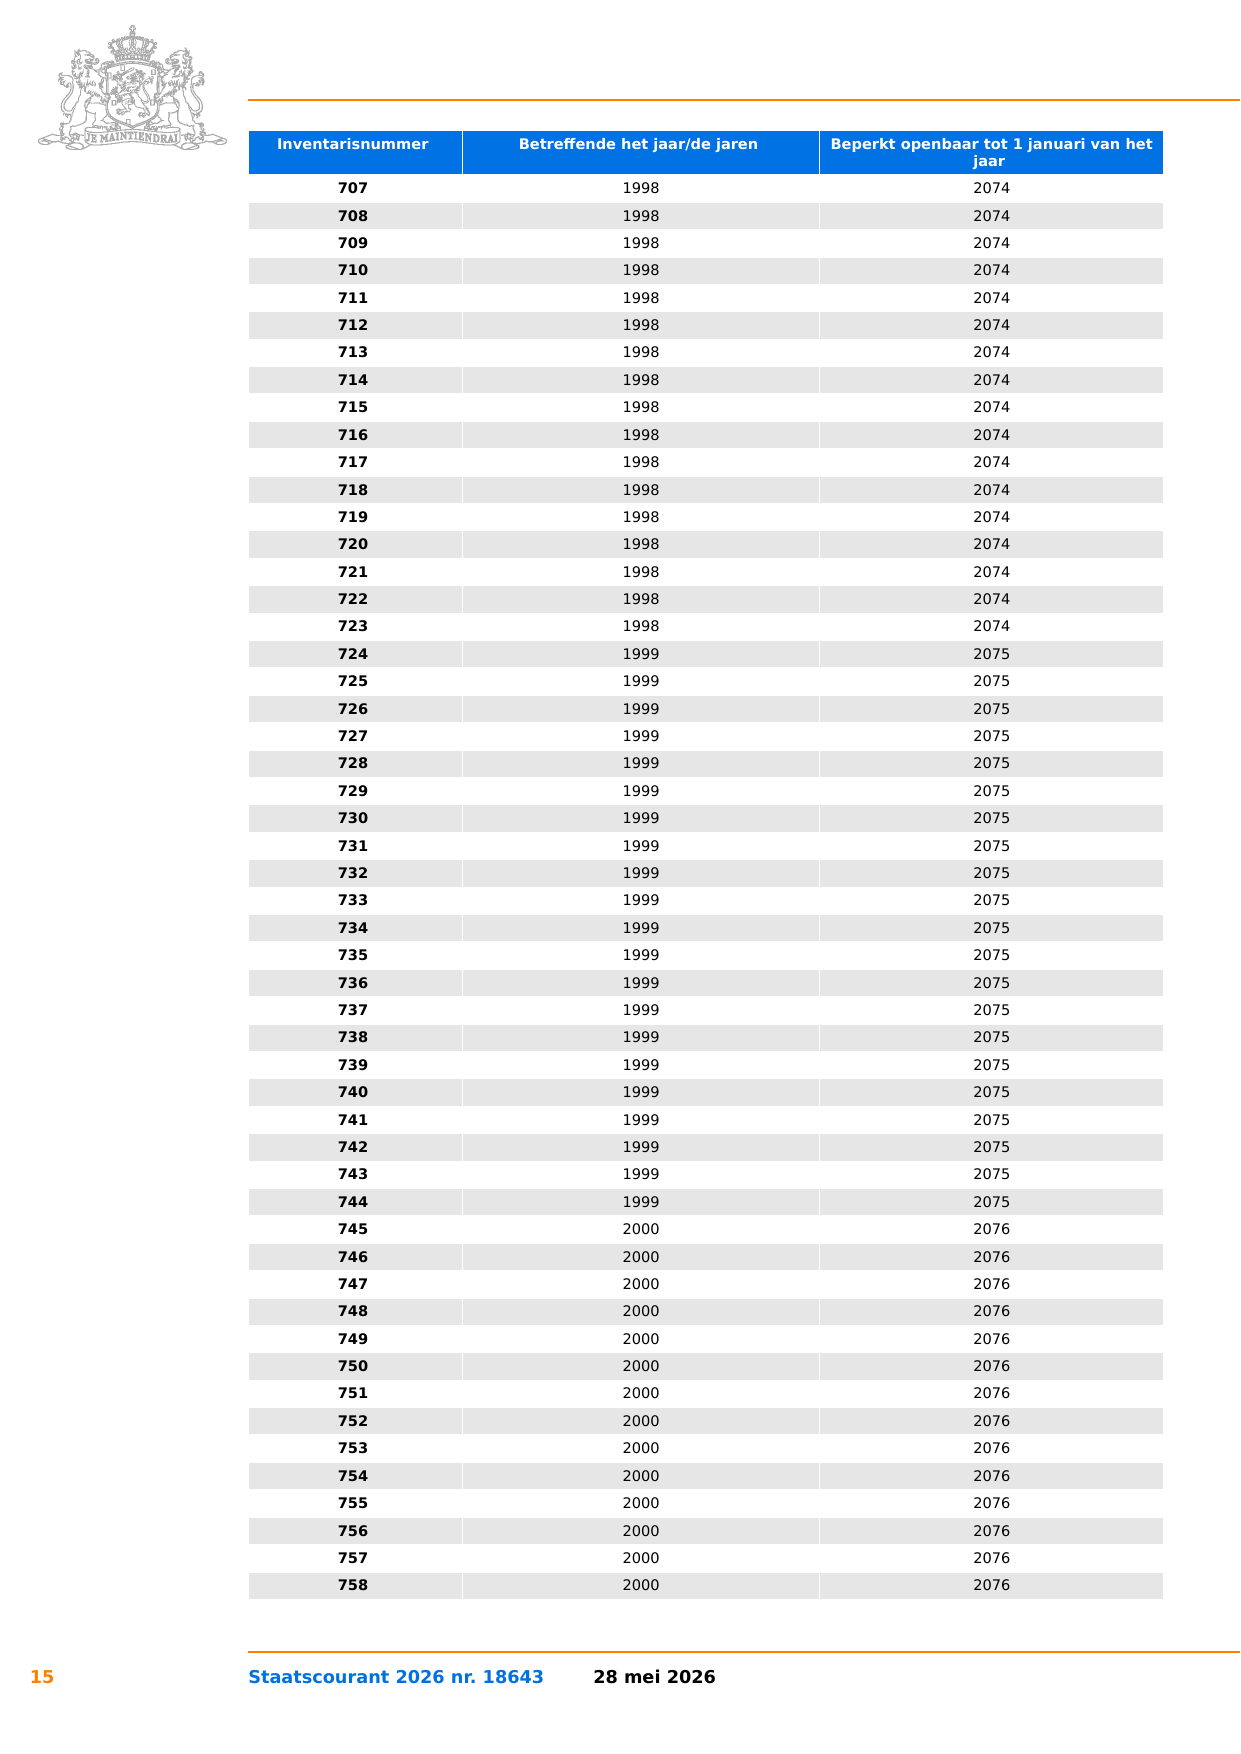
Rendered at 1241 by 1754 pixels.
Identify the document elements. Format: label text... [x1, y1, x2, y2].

table_cell 713 [249, 340, 462, 366]
table_cell 758 [249, 1573, 462, 1599]
table_cell 731 [249, 833, 462, 859]
table_cell 708 [249, 203, 462, 229]
table_cell 1998 [463, 395, 819, 421]
table_cell 1998 [463, 531, 819, 558]
table_cell 2075 [820, 1025, 1163, 1051]
table_cell 2075 [820, 860, 1163, 887]
table_cell 1999 [463, 1189, 819, 1215]
table_cell 2000 [463, 1518, 819, 1544]
table_cell 2074 [820, 614, 1163, 640]
table_cell 712 [249, 312, 462, 339]
table_cell 2074 [820, 422, 1163, 448]
table_cell 2076 [820, 1408, 1163, 1434]
table_cell 718 [249, 477, 462, 503]
table_cell 1999 [463, 1107, 819, 1133]
table_cell 743 [249, 1162, 462, 1188]
table_cell 2075 [820, 943, 1163, 969]
table_cell 2000 [463, 1216, 819, 1243]
picture [38, 25, 227, 150]
table_cell 717 [249, 449, 462, 476]
table_cell 746 [249, 1244, 462, 1270]
table_cell 1999 [463, 1052, 819, 1078]
table_cell 2000 [463, 1381, 819, 1407]
table_cell 2075 [820, 1189, 1163, 1215]
table_cell 749 [249, 1326, 462, 1352]
table_cell 740 [249, 1079, 462, 1106]
table_cell 2074 [820, 559, 1163, 585]
table_cell 2075 [820, 888, 1163, 914]
table_cell 723 [249, 614, 462, 640]
table_cell 1998 [463, 559, 819, 585]
table_cell 2000 [463, 1244, 819, 1270]
table_cell 1999 [463, 970, 819, 996]
table_cell 1998 [463, 504, 819, 530]
table_cell 1999 [463, 751, 819, 777]
table_cell 2076 [820, 1573, 1163, 1599]
table_cell 2074 [820, 258, 1163, 284]
table_cell 741 [249, 1107, 462, 1133]
table_cell 2000 [463, 1299, 819, 1325]
table_cell 711 [249, 285, 462, 311]
table_cell 1999 [463, 888, 819, 914]
table_cell 1999 [463, 696, 819, 722]
table_cell 2076 [820, 1244, 1163, 1270]
table_cell 2075 [820, 833, 1163, 859]
table_cell 1999 [463, 833, 819, 859]
table_cell 1999 [463, 669, 819, 695]
table_cell 732 [249, 860, 462, 887]
table_cell 2074 [820, 449, 1163, 476]
table_cell 2000 [463, 1408, 819, 1434]
table_cell 754 [249, 1463, 462, 1489]
table_cell 2000 [463, 1490, 819, 1517]
table_cell 1999 [463, 805, 819, 832]
table_cell 2000 [463, 1353, 819, 1380]
table_cell 2076 [820, 1271, 1163, 1297]
table_cell 1998 [463, 367, 819, 393]
table_cell 714 [249, 367, 462, 393]
table_cell 2000 [463, 1326, 819, 1352]
table_cell 1998 [463, 340, 819, 366]
table_cell 2075 [820, 1162, 1163, 1188]
table_cell 1999 [463, 723, 819, 749]
table_cell 1998 [463, 230, 819, 256]
table_cell 721 [249, 559, 462, 585]
table_cell 724 [249, 641, 462, 667]
table_cell 737 [249, 997, 462, 1023]
table_cell 729 [249, 778, 462, 804]
table_cell 2000 [463, 1545, 819, 1571]
table_cell 2074 [820, 203, 1163, 229]
table_cell 2075 [820, 1134, 1163, 1161]
table_cell 1999 [463, 1134, 819, 1161]
table_cell 2075 [820, 997, 1163, 1023]
table_cell 1998 [463, 477, 819, 503]
table_cell 745 [249, 1216, 462, 1243]
table_cell 2076 [820, 1463, 1163, 1489]
table_cell 2076 [820, 1518, 1163, 1544]
table_cell 1998 [463, 285, 819, 311]
table_cell 2076 [820, 1436, 1163, 1462]
table_cell 2076 [820, 1353, 1163, 1380]
table_cell 2075 [820, 915, 1163, 941]
table_cell 2074 [820, 531, 1163, 558]
table_cell 1999 [463, 1025, 819, 1051]
table_cell 2076 [820, 1381, 1163, 1407]
table_cell 2000 [463, 1573, 819, 1599]
table_cell 715 [249, 395, 462, 421]
table_header Beperkt openbaar tot 1 januari van het jaar [820, 131, 1163, 174]
table_cell 2075 [820, 1107, 1163, 1133]
table_cell 1998 [463, 614, 819, 640]
table_cell 2076 [820, 1299, 1163, 1325]
table_cell 2075 [820, 778, 1163, 804]
table_cell 2075 [820, 751, 1163, 777]
table_cell 742 [249, 1134, 462, 1161]
table_cell 748 [249, 1299, 462, 1325]
table_cell 709 [249, 230, 462, 256]
table_cell 2076 [820, 1216, 1163, 1243]
table_cell 2074 [820, 285, 1163, 311]
table_cell 1998 [463, 203, 819, 229]
table_cell 752 [249, 1408, 462, 1434]
table_cell 710 [249, 258, 462, 284]
table_cell 751 [249, 1381, 462, 1407]
table_cell 725 [249, 669, 462, 695]
table_cell 716 [249, 422, 462, 448]
table_cell 2075 [820, 669, 1163, 695]
table_cell 2075 [820, 970, 1163, 996]
table_cell 739 [249, 1052, 462, 1078]
table_cell 756 [249, 1518, 462, 1544]
table_cell 2074 [820, 340, 1163, 366]
table_cell 1999 [463, 943, 819, 969]
table_cell 2074 [820, 312, 1163, 339]
table_cell 757 [249, 1545, 462, 1571]
table_cell 2075 [820, 696, 1163, 722]
table_cell 2076 [820, 1490, 1163, 1517]
table_cell 1999 [463, 860, 819, 887]
table_cell 750 [249, 1353, 462, 1380]
table_cell 2000 [463, 1271, 819, 1297]
table_cell 2074 [820, 586, 1163, 613]
table_cell 1999 [463, 915, 819, 941]
table_cell 1999 [463, 1162, 819, 1188]
table_cell 726 [249, 696, 462, 722]
table_cell 1999 [463, 1079, 819, 1106]
table_cell 2000 [463, 1436, 819, 1462]
table_cell 2075 [820, 723, 1163, 749]
table_cell 1999 [463, 778, 819, 804]
table_cell 719 [249, 504, 462, 530]
table_cell 744 [249, 1189, 462, 1215]
table_cell 734 [249, 915, 462, 941]
table_cell 2075 [820, 641, 1163, 667]
table_cell 1998 [463, 422, 819, 448]
table_cell 727 [249, 723, 462, 749]
table_cell 1999 [463, 641, 819, 667]
table_cell 735 [249, 943, 462, 969]
table_cell 2074 [820, 395, 1163, 421]
table_cell 720 [249, 531, 462, 558]
table_cell 2076 [820, 1326, 1163, 1352]
table_cell 747 [249, 1271, 462, 1297]
table_cell 707 [249, 175, 462, 202]
table_cell 1998 [463, 258, 819, 284]
table_cell 2075 [820, 1079, 1163, 1106]
table_cell 1998 [463, 312, 819, 339]
table_cell 2075 [820, 1052, 1163, 1078]
table_cell 722 [249, 586, 462, 613]
table_cell 2074 [820, 367, 1163, 393]
table_cell 2076 [820, 1545, 1163, 1571]
table_cell 2000 [463, 1463, 819, 1489]
table_cell 728 [249, 751, 462, 777]
table_cell 2074 [820, 230, 1163, 256]
table_cell 2074 [820, 477, 1163, 503]
table_header Betreffende het jaar/de jaren [463, 131, 819, 174]
table_cell 2075 [820, 805, 1163, 832]
table_cell 1998 [463, 586, 819, 613]
table_cell 1998 [463, 175, 819, 202]
table_cell 755 [249, 1490, 462, 1517]
table_cell 1999 [463, 997, 819, 1023]
table_cell 2074 [820, 175, 1163, 202]
table_cell 738 [249, 1025, 462, 1051]
table_cell 730 [249, 805, 462, 832]
table_header Inventarisnummer [249, 131, 462, 174]
table_cell 733 [249, 888, 462, 914]
table_cell 753 [249, 1436, 462, 1462]
table_cell 1998 [463, 449, 819, 476]
table_cell 736 [249, 970, 462, 996]
table_cell 2074 [820, 504, 1163, 530]
